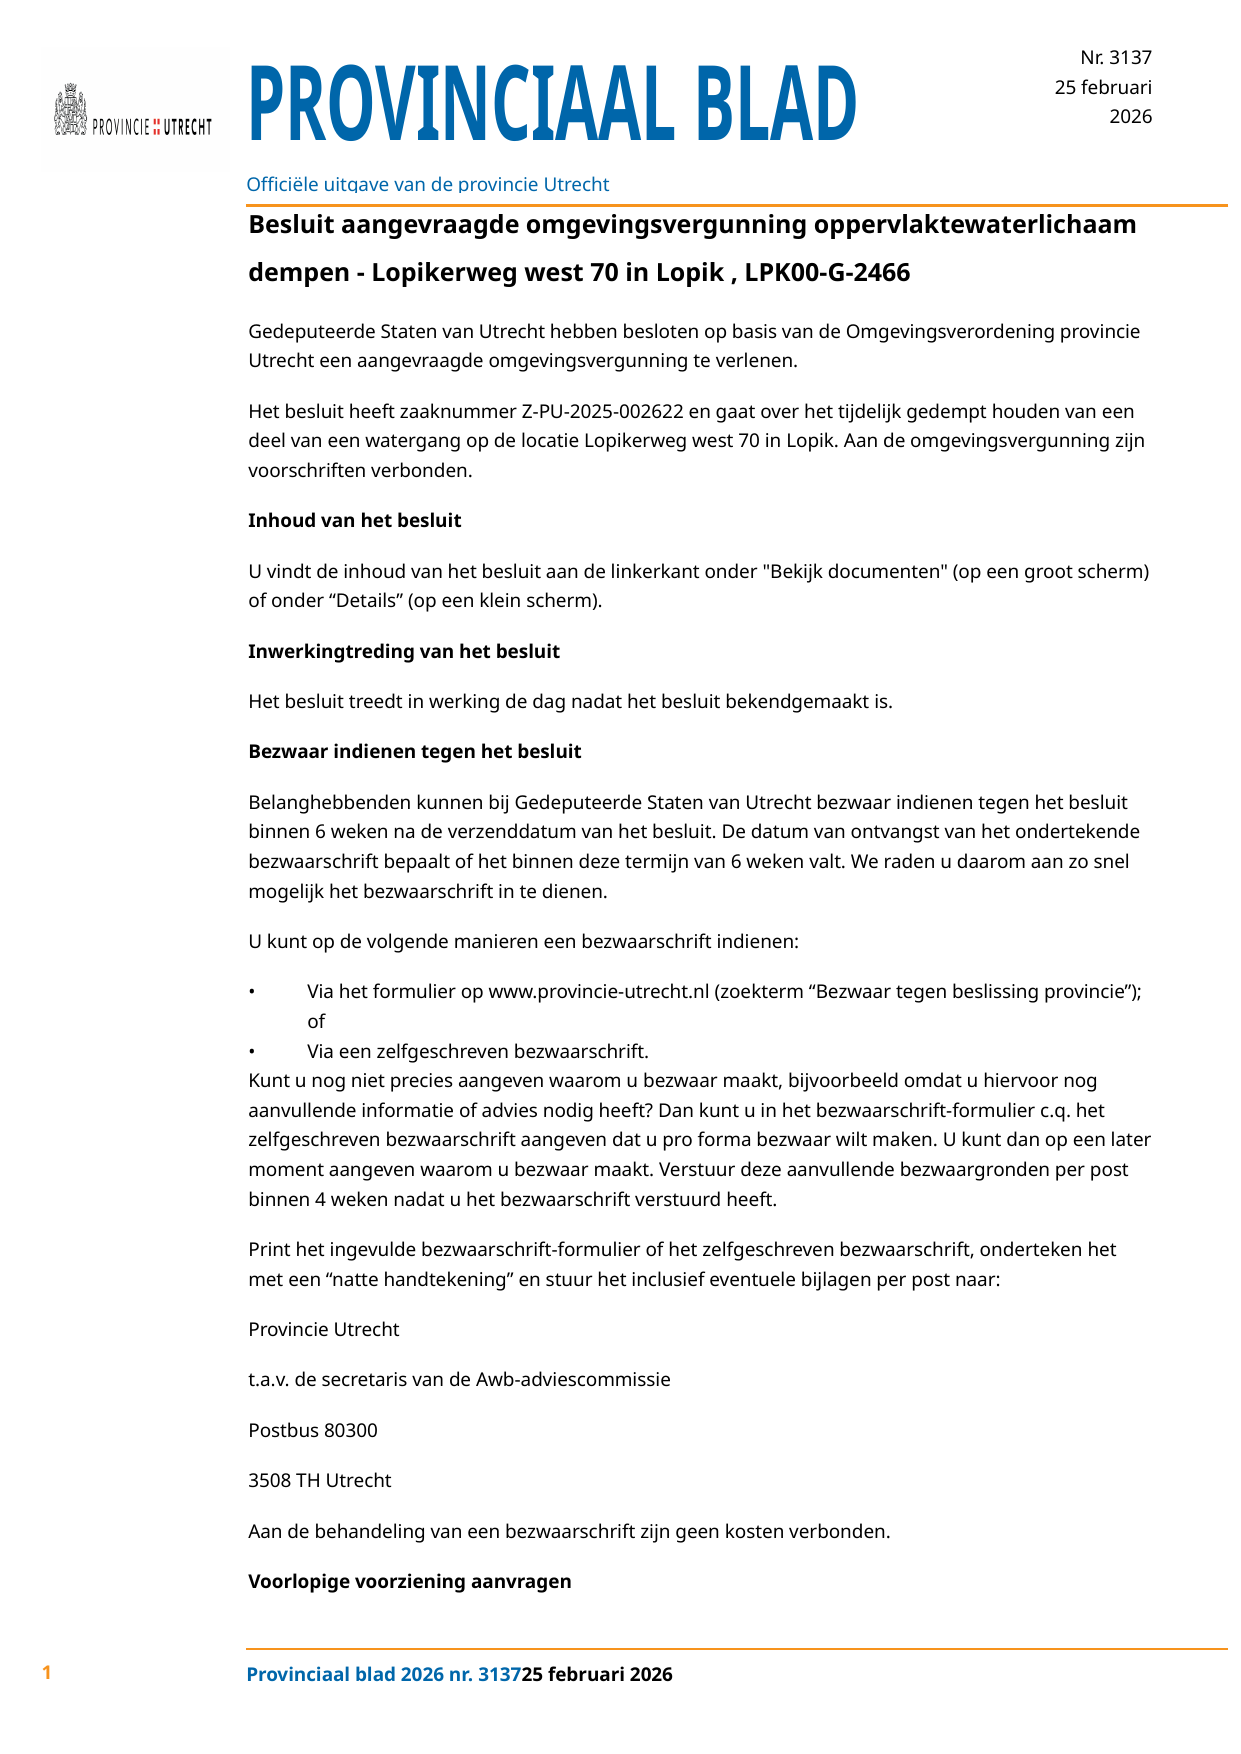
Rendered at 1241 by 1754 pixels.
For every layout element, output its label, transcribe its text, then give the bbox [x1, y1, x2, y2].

list Via het formulier op www.provincie-utrecht.nl (zoekterm “Bezwaar tegen beslissing provincie”); of [248, 979, 1152, 1034]
text t.a.v. de secretaris van de Awb-adviescommissie [248, 1367, 1152, 1392]
text Gedeputeerde Staten van Utrecht hebben besloten op basis van de Omgevingsverordening provincie Utrecht een aangevraagde omgevingsvergunning te verlenen. [248, 318, 1152, 373]
text Inwerkingtreding van het besluit [248, 638, 1152, 664]
text Provincie Utrecht [248, 1316, 1152, 1342]
text Bezwaar indienen tegen het besluit [248, 739, 1152, 764]
list Via een zelfgeschreven bezwaarschrift. [248, 1038, 1152, 1064]
text Postbus 80300 [248, 1417, 1152, 1443]
text Aan de behandeling van een bezwaarschrift zijn geen kosten verbonden. [248, 1518, 1152, 1544]
text Voorlopige voorziening aanvragen [248, 1568, 1152, 1594]
text U kunt op de volgende manieren een bezwaarschrift indienen: [248, 928, 1152, 954]
text U vindt de inhoud van het besluit aan de linkerkant onder "Bekijk documenten" (op een groot scherm) of onder “Details” (op een klein scherm). [248, 558, 1152, 613]
text Belanghebbenden kunnen bij Gedeputeerde Staten van Utrecht bezwaar indienen tegen het besluit binnen 6 weken na de verzenddatum van het besluit. De datum van ontvangst van het ondertekende bezwaarschrift bepaalt of het binnen deze termijn van 6 weken valt. We raden u daarom aan zo snel mogelijk het bezwaarschrift in te dienen. [248, 789, 1152, 904]
text Print het ingevulde bezwaarschrift-formulier of het zelfgeschreven bezwaarschrift, onderteken het met een “natte handtekening” en stuur het inclusief eventuele bijlagen per post naar: [248, 1236, 1152, 1292]
text Het besluit heeft zaaknummer Z-PU-2025-002622 en gaat over het tijdelijk gedempt houden van een deel van een watergang op de locatie Lopikerweg west 70 in Lopik. Aan de omgevingsvergunning zijn voorschriften verbonden. [248, 398, 1152, 483]
text Besluit aangevraagde omgevingsvergunning oppervlaktewaterlichaam dempen - Lopikerweg west 70 in Lopik , LPK00-G-2466 [248, 207, 1152, 288]
picture [41, 47, 231, 172]
text Het besluit treedt in werking de dag nadat het besluit bekendgemaakt is. [248, 688, 1152, 714]
text Kunt u nog niet precies aangeven waarom u bezwaar maakt, bijvoorbeeld omdat u hiervoor nog aanvullende informatie of advies nodig heeft? Dan kunt u in het bezwaarschrift-formulier c.q. het zelfgeschreven bezwaarschrift aangeven dat u pro forma bezwaar wilt maken. U kunt dan op een later moment aangeven waarom u bezwaar maakt. Verstuur deze aanvullende bezwaargronden per post binnen 4 weken nadat u het bezwaarschrift verstuurd heeft. [248, 1067, 1152, 1212]
text Inhoud van het besluit [248, 507, 1152, 533]
text 3508 TH Utrecht [248, 1467, 1152, 1493]
